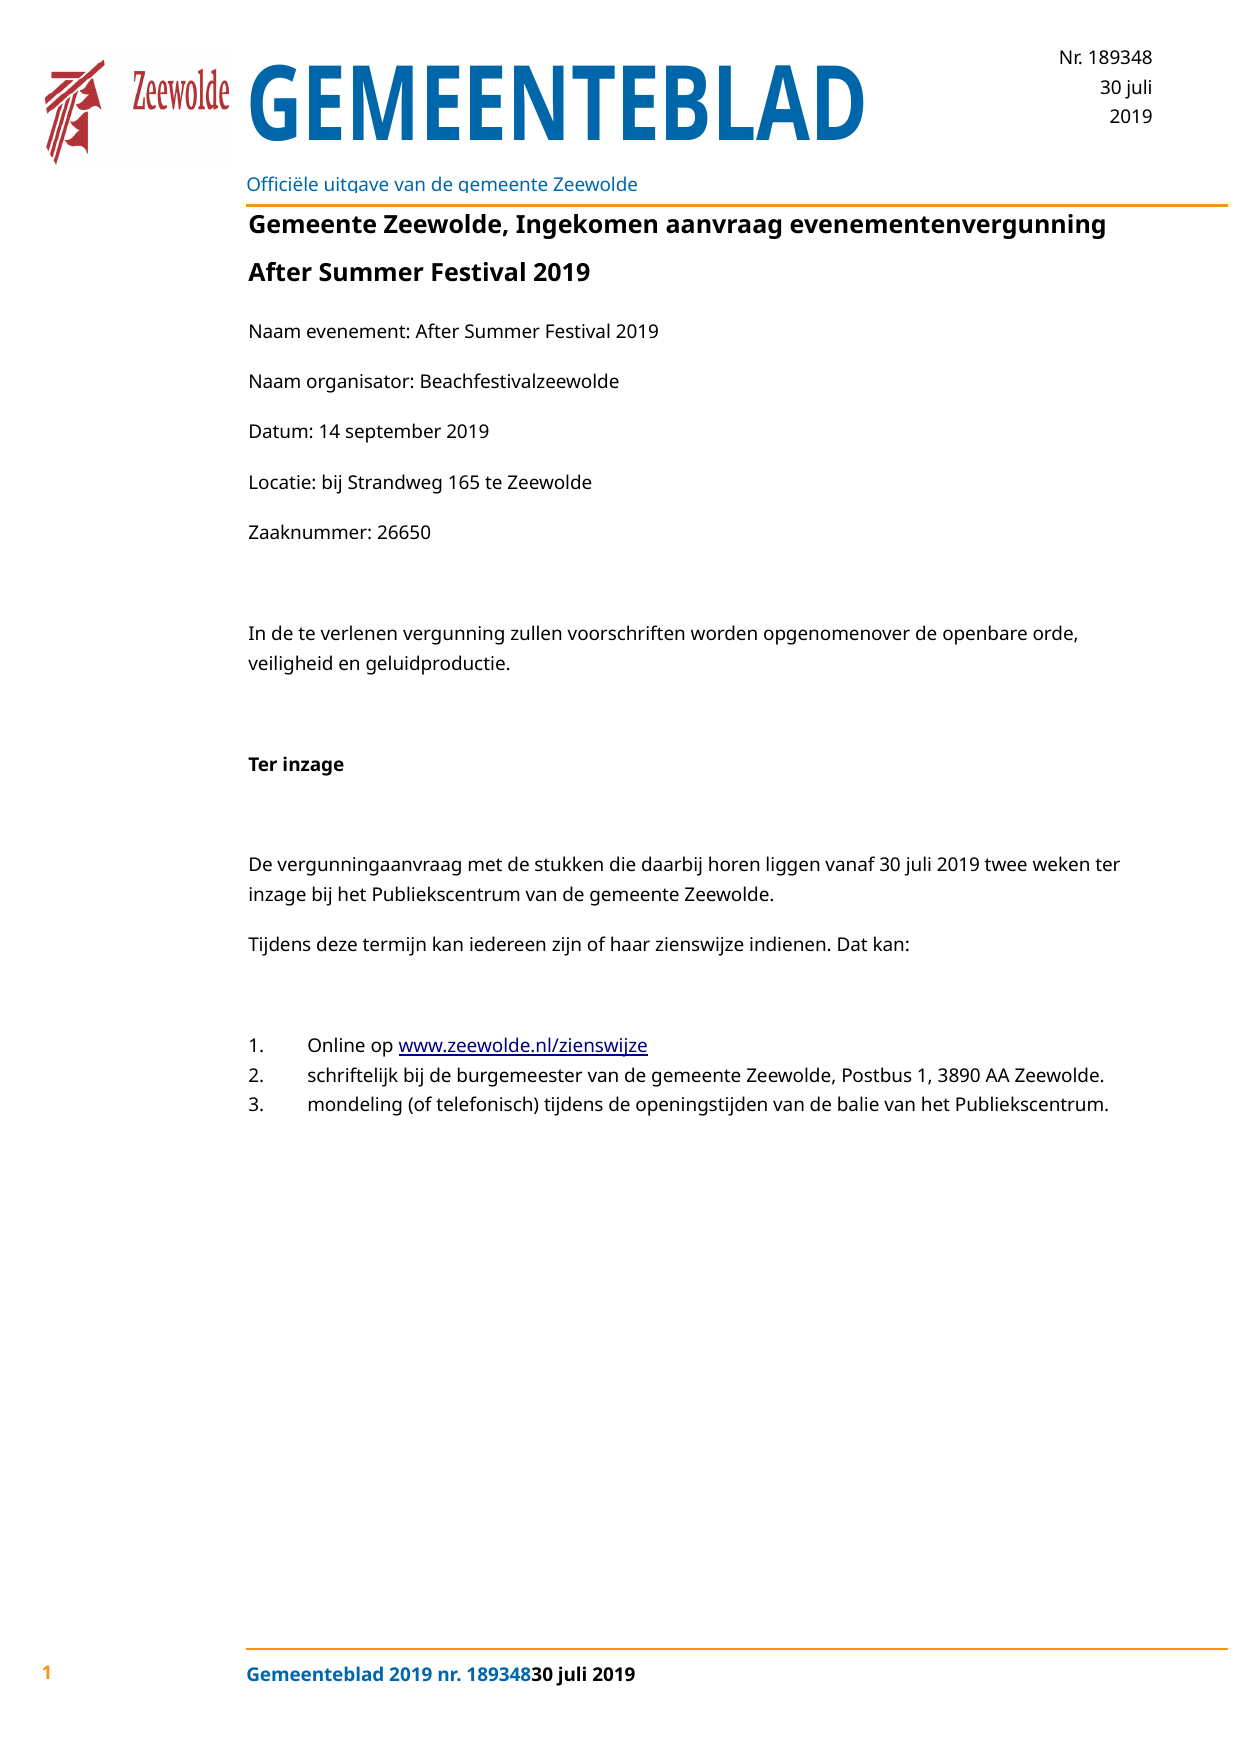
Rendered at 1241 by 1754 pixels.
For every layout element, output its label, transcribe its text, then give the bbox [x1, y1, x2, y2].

picture [41, 47, 231, 172]
text Tijdens deze termijn kan iedereen zijn of haar zienswijze indienen. Dat kan: [248, 932, 1152, 957]
text Ter inzage [248, 751, 1152, 777]
list mondeling (of telefonisch) tijdens de openingstijden van de balie van het Publiekscentrum. [248, 1092, 1152, 1117]
text Datum: 14 september 2019 [248, 419, 1152, 444]
list Online op www.zeewolde.nl/zienswijze [248, 1032, 1152, 1058]
text Naam evenement: After Summer Festival 2019 [248, 318, 1152, 344]
text Zaaknummer: 26650 [248, 519, 1152, 545]
text De vergunningaanvraag met de stukken die daarbij horen liggen vanaf 30 juli 2019 twee weken ter inzage bij het Publiekscentrum van de gemeente Zeewolde. [248, 852, 1152, 907]
list schriftelijk bij de burgemeester van de gemeente Zeewolde, Postbus 1, 3890 AA Zeewolde. [248, 1062, 1152, 1088]
text Gemeente Zeewolde, Ingekomen aanvraag evenementenvergunning After Summer Festival 2019 [248, 207, 1152, 288]
text In de te verlenen vergunning zullen voorschriften worden opgenomenover de openbare orde, veiligheid en geluidproductie. [248, 620, 1152, 676]
text Locatie: bij Strandweg 165 te Zeewolde [248, 469, 1152, 495]
text Naam organisator: Beachfestivalzeewolde [248, 368, 1152, 394]
